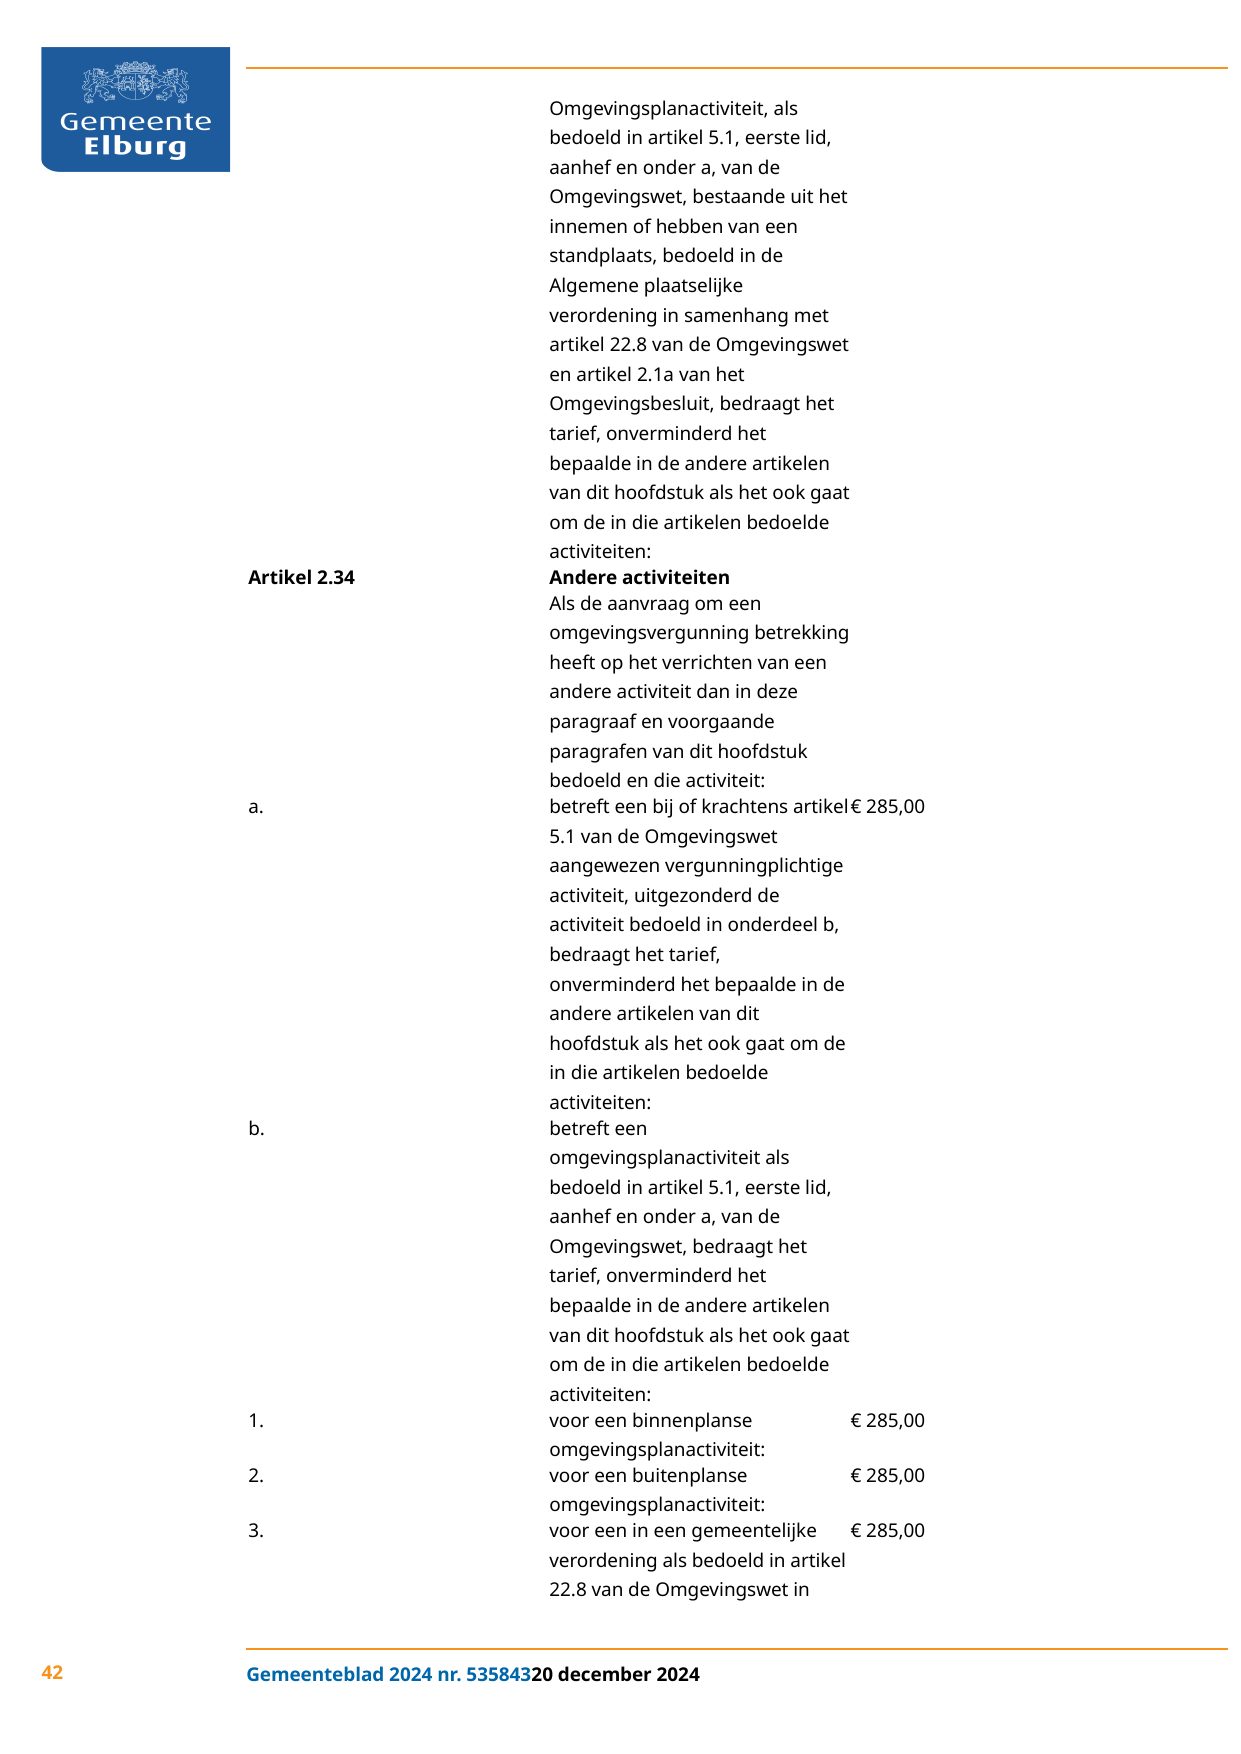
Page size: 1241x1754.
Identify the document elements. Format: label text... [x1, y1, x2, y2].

table_cell [850, 564, 1152, 590]
table_cell b. [248, 1115, 549, 1407]
table_cell [850, 1115, 1152, 1407]
table_cell [850, 95, 1152, 564]
table_cell [248, 95, 549, 564]
table_cell € 285,00 [850, 1518, 1152, 1602]
table_cell 1. [248, 1407, 549, 1462]
table_cell a. [248, 793, 549, 1115]
table_cell Artikel 2.34 [248, 564, 549, 590]
table_cell € 285,00 [850, 793, 1152, 1115]
table_cell 2. [248, 1462, 549, 1517]
table_cell [248, 590, 549, 793]
table_cell € 285,00 [850, 1462, 1152, 1517]
picture [41, 47, 231, 172]
table_cell voor een in een gemeentelijke verordening als bedoeld in artikel 22.8 van de Omgevingswet in [549, 1518, 850, 1602]
table_cell Andere activiteiten [549, 564, 850, 590]
table_cell betreft een omgevingsplanactiviteit als bedoeld in artikel 5.1, eerste lid, aanhef en onder a, van de Omgevingswet, bedraagt het tarief, onverminderd het bepaalde in de andere artikelen van dit hoofdstuk als het ook gaat om de in die artikelen bedoelde activiteiten: [549, 1115, 850, 1407]
table_cell € 285,00 [850, 1407, 1152, 1462]
table_cell Als de aanvraag om een omgevingsvergunning betrekking heeft op het verrichten van een andere activiteit dan in deze paragraaf en voorgaande paragrafen van dit hoofdstuk bedoeld en die activiteit: [549, 590, 850, 793]
table_cell voor een binnenplanse omgevingsplanactiviteit: [549, 1407, 850, 1462]
table_cell betreft een bij of krachtens artikel 5.1 van de Omgevingswet aangewezen vergunningplichtige activiteit, uitgezonderd de activiteit bedoeld in onderdeel b, bedraagt het tarief, onverminderd het bepaalde in de andere artikelen van dit hoofdstuk als het ook gaat om de in die artikelen bedoelde activiteiten: [549, 793, 850, 1115]
table_cell [850, 590, 1152, 793]
table_cell 3. [248, 1518, 549, 1602]
table_cell Omgevingsplanactiviteit, als bedoeld in artikel 5.1, eerste lid, aanhef en onder a, van de Omgevingswet, bestaande uit het innemen of hebben van een standplaats, bedoeld in de Algemene plaatselijke verordening in samenhang met artikel 22.8 van de Omgevingswet en artikel 2.1a van het Omgevingsbesluit, bedraagt het tarief, onverminderd het bepaalde in de andere artikelen van dit hoofdstuk als het ook gaat om de in die artikelen bedoelde activiteiten: [549, 95, 850, 564]
table_cell voor een buitenplanse omgevingsplanactiviteit: [549, 1462, 850, 1517]
